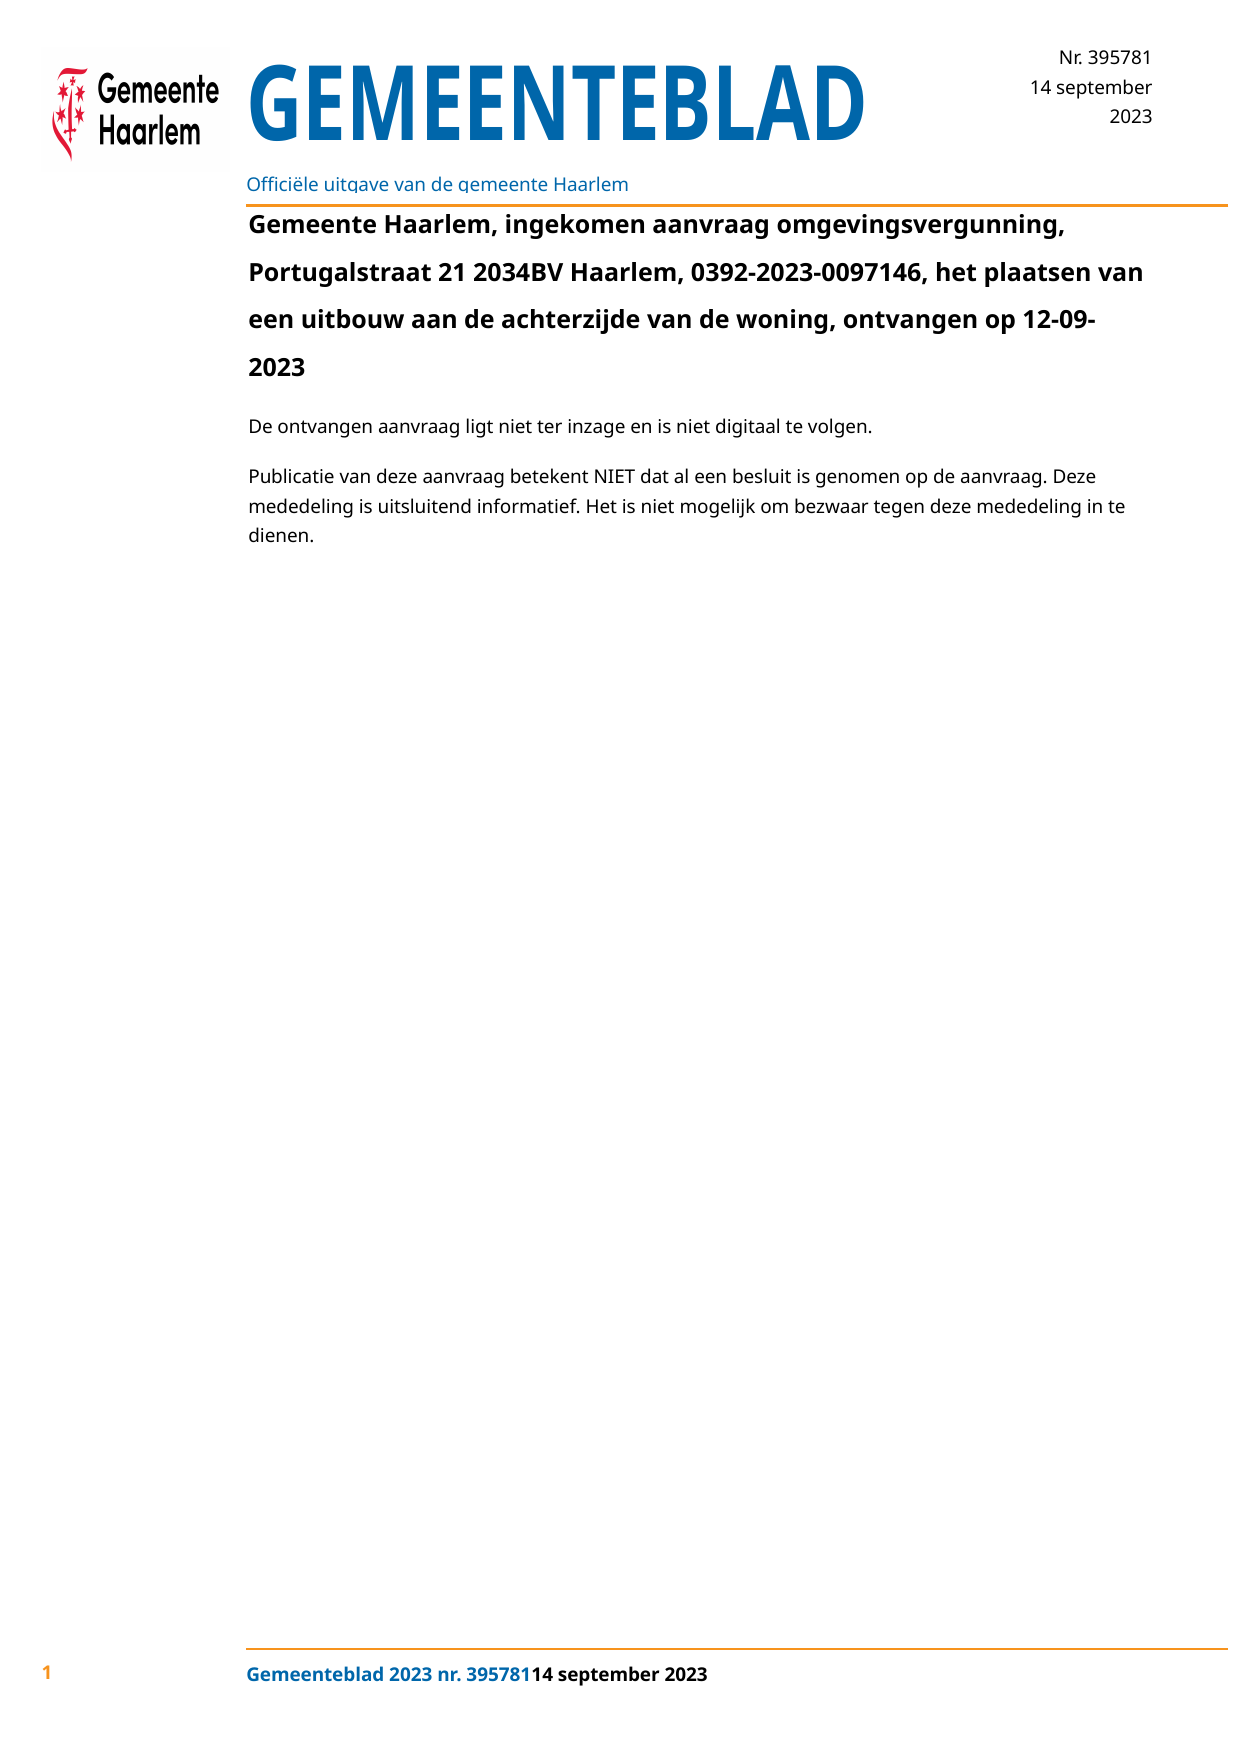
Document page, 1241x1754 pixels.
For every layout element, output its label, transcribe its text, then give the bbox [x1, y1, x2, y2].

text Publicatie van deze aanvraag betekent NIET dat al een besluit is genomen op de aanvraag. Deze mededeling is uitsluitend informatief. Het is niet mogelijk om bezwaar tegen deze mededeling in te dienen. [248, 463, 1152, 548]
text Gemeente Haarlem, ingekomen aanvraag omgevingsvergunning, Portugalstraat 21 2034BV Haarlem, 0392-2023-0097146, het plaatsen van een uitbouw aan de achterzijde van de woning, ontvangen op 12-09-2023 [248, 207, 1152, 384]
text De ontvangen aanvraag ligt niet ter inzage en is niet digitaal te volgen. [248, 413, 1152, 439]
picture [41, 47, 231, 172]
